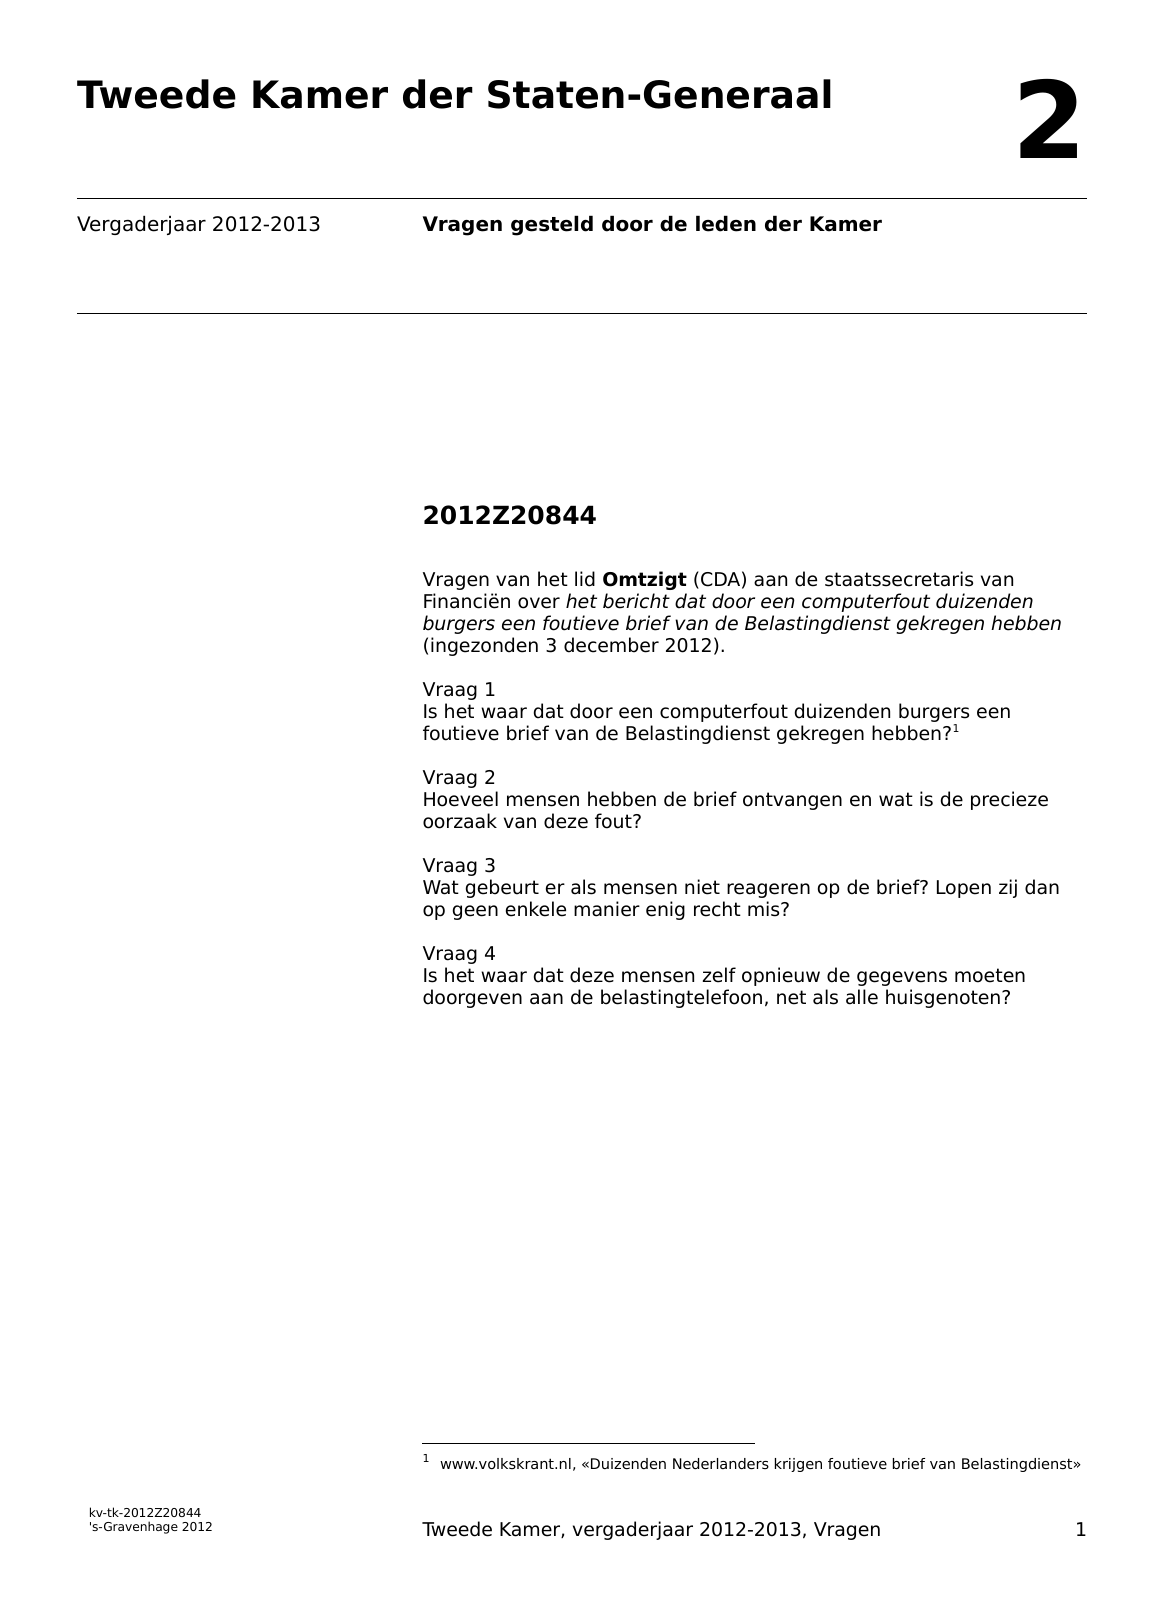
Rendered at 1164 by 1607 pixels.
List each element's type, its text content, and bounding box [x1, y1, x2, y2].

text Vragen van het lid Omtzigt (CDA) aan de staatssecretaris van Financiën over het bericht dat door een computerfout duizenden burgers een foutieve brief van de Belastingdienst gekregen hebben (ingezonden 3 december 2012). [422, 569, 1087, 657]
text Vraag 2 [422, 767, 1087, 789]
text Vraag 1 [422, 679, 1087, 701]
text Hoeveel mensen hebben de brief ontvangen en wat is de precieze oorzaak van deze fout? [422, 789, 1087, 833]
text www.volkskrant.nl, «Duizenden Nederlanders krijgen foutieve brief van Belastingdienst» [422, 1452, 1087, 1474]
text Vraag 4 [422, 943, 1087, 965]
text Is het waar dat deze mensen zelf opnieuw de gegevens moeten doorgeven aan de belastingtelefoon, net als alle huisgenoten? [422, 965, 1087, 1009]
table_cell Vergaderjaar 2012-2013 [77, 199, 422, 313]
table_header Tweede Kamer der Staten-Generaal [77, 59, 886, 198]
table_header 2 [886, 59, 1087, 198]
text Vraag 3 [422, 855, 1087, 877]
table_cell Vragen gesteld door de leden der Kamer [422, 199, 1087, 313]
text 2012Z20844 [422, 501, 1087, 531]
text Is het waar dat door een computerfout duizenden burgers een foutieve brief van de Belastingdienst gekregen hebben? [422, 701, 1087, 745]
text kv-tk-2012Z20844 [88, 1506, 323, 1520]
text Wat gebeurt er als mensen niet reageren op de brief? Lopen zij dan op geen enkele manier enig recht mis? [422, 877, 1087, 921]
text 's-Gravenhage 2012 [88, 1520, 323, 1534]
